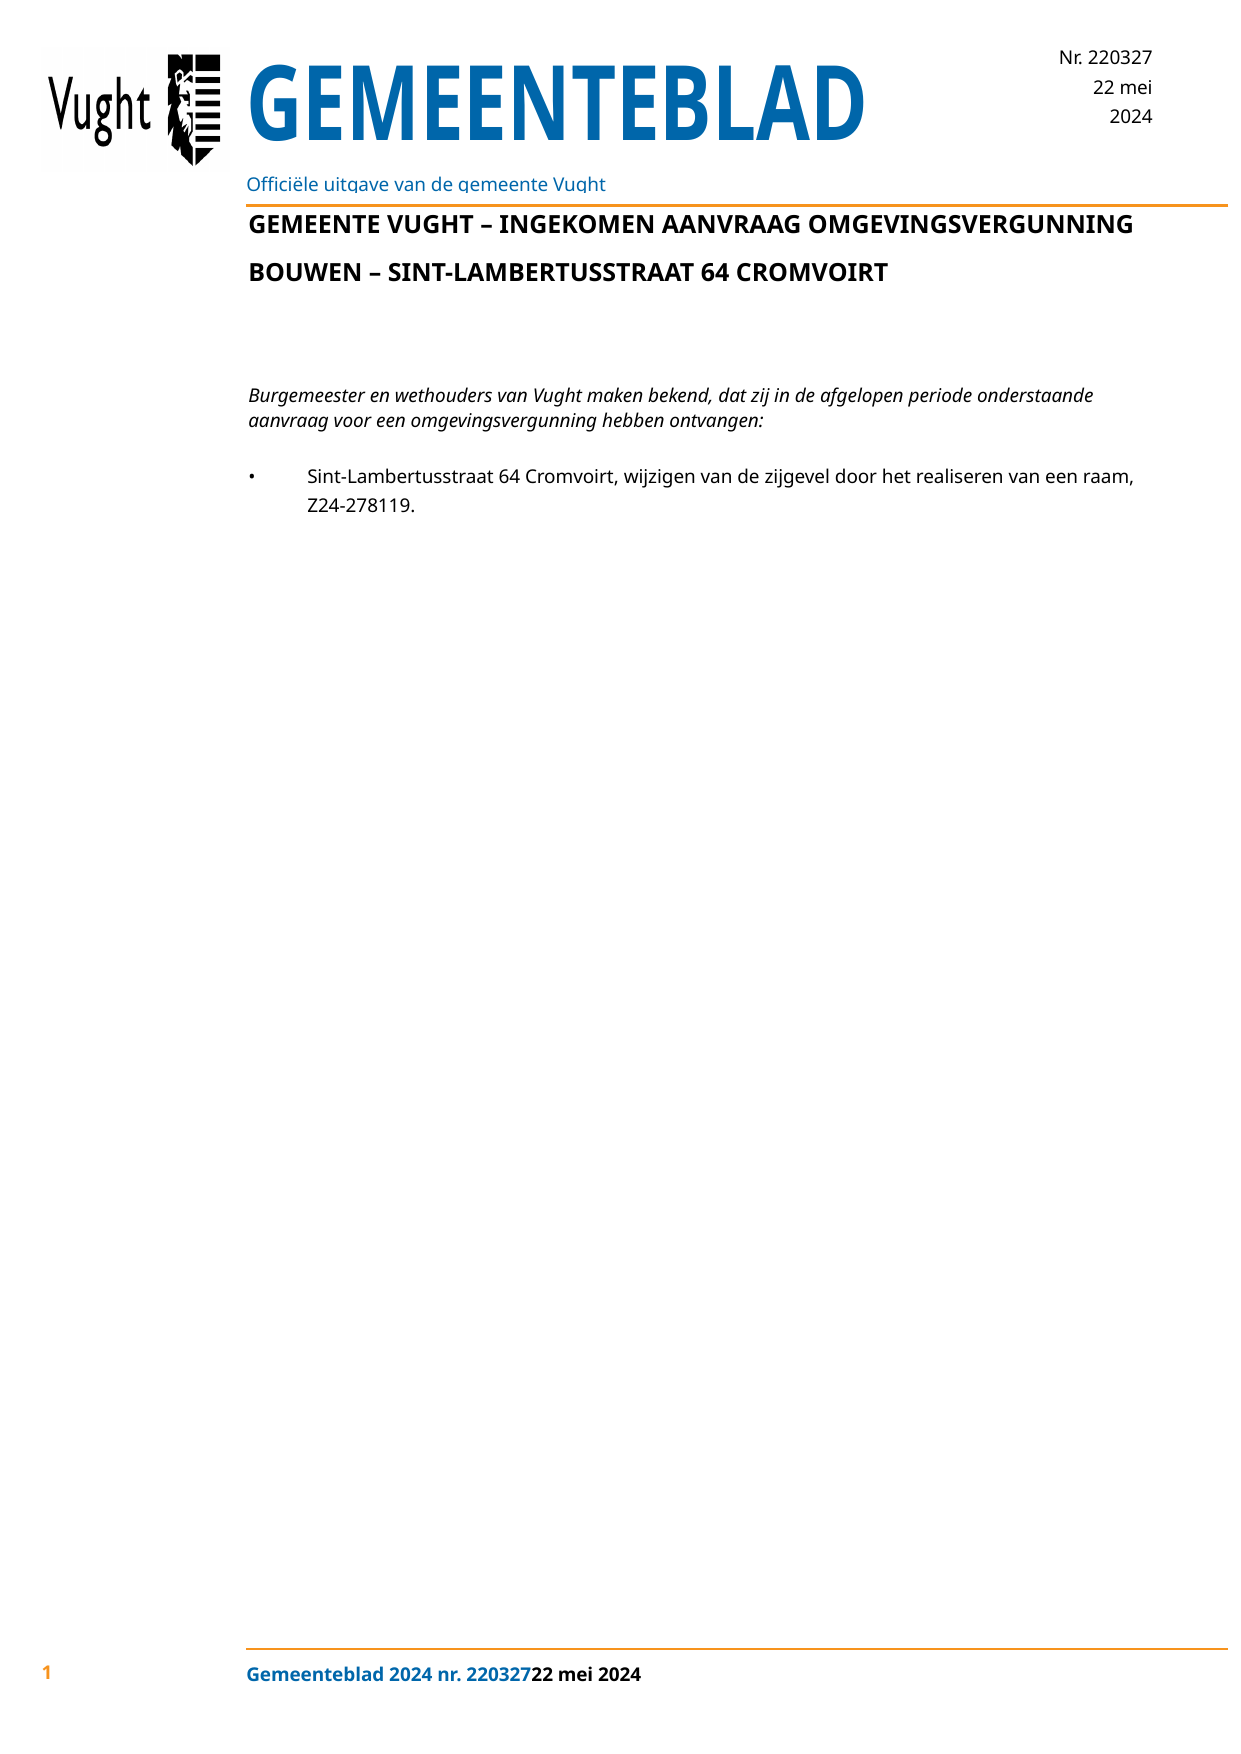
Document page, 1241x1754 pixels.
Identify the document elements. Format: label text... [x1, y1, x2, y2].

picture [41, 47, 231, 172]
list Sint-Lambertusstraat 64 Cromvoirt, wijzigen van de zijgevel door het realiseren van een raam, Z24-278119. [248, 463, 1152, 518]
text GEMEENTE VUGHT – INGEKOMEN AANVRAAG OMGEVINGSVERGUNNING BOUWEN – SINT-LAMBERTUSSTRAAT 64 CROMVOIRT [248, 207, 1152, 288]
text Burgemeester en wethouders van Vught maken bekend, dat zij in de afgelopen periode onderstaande aanvraag voor een omgevingsvergunning hebben ontvangen: [248, 382, 1152, 433]
